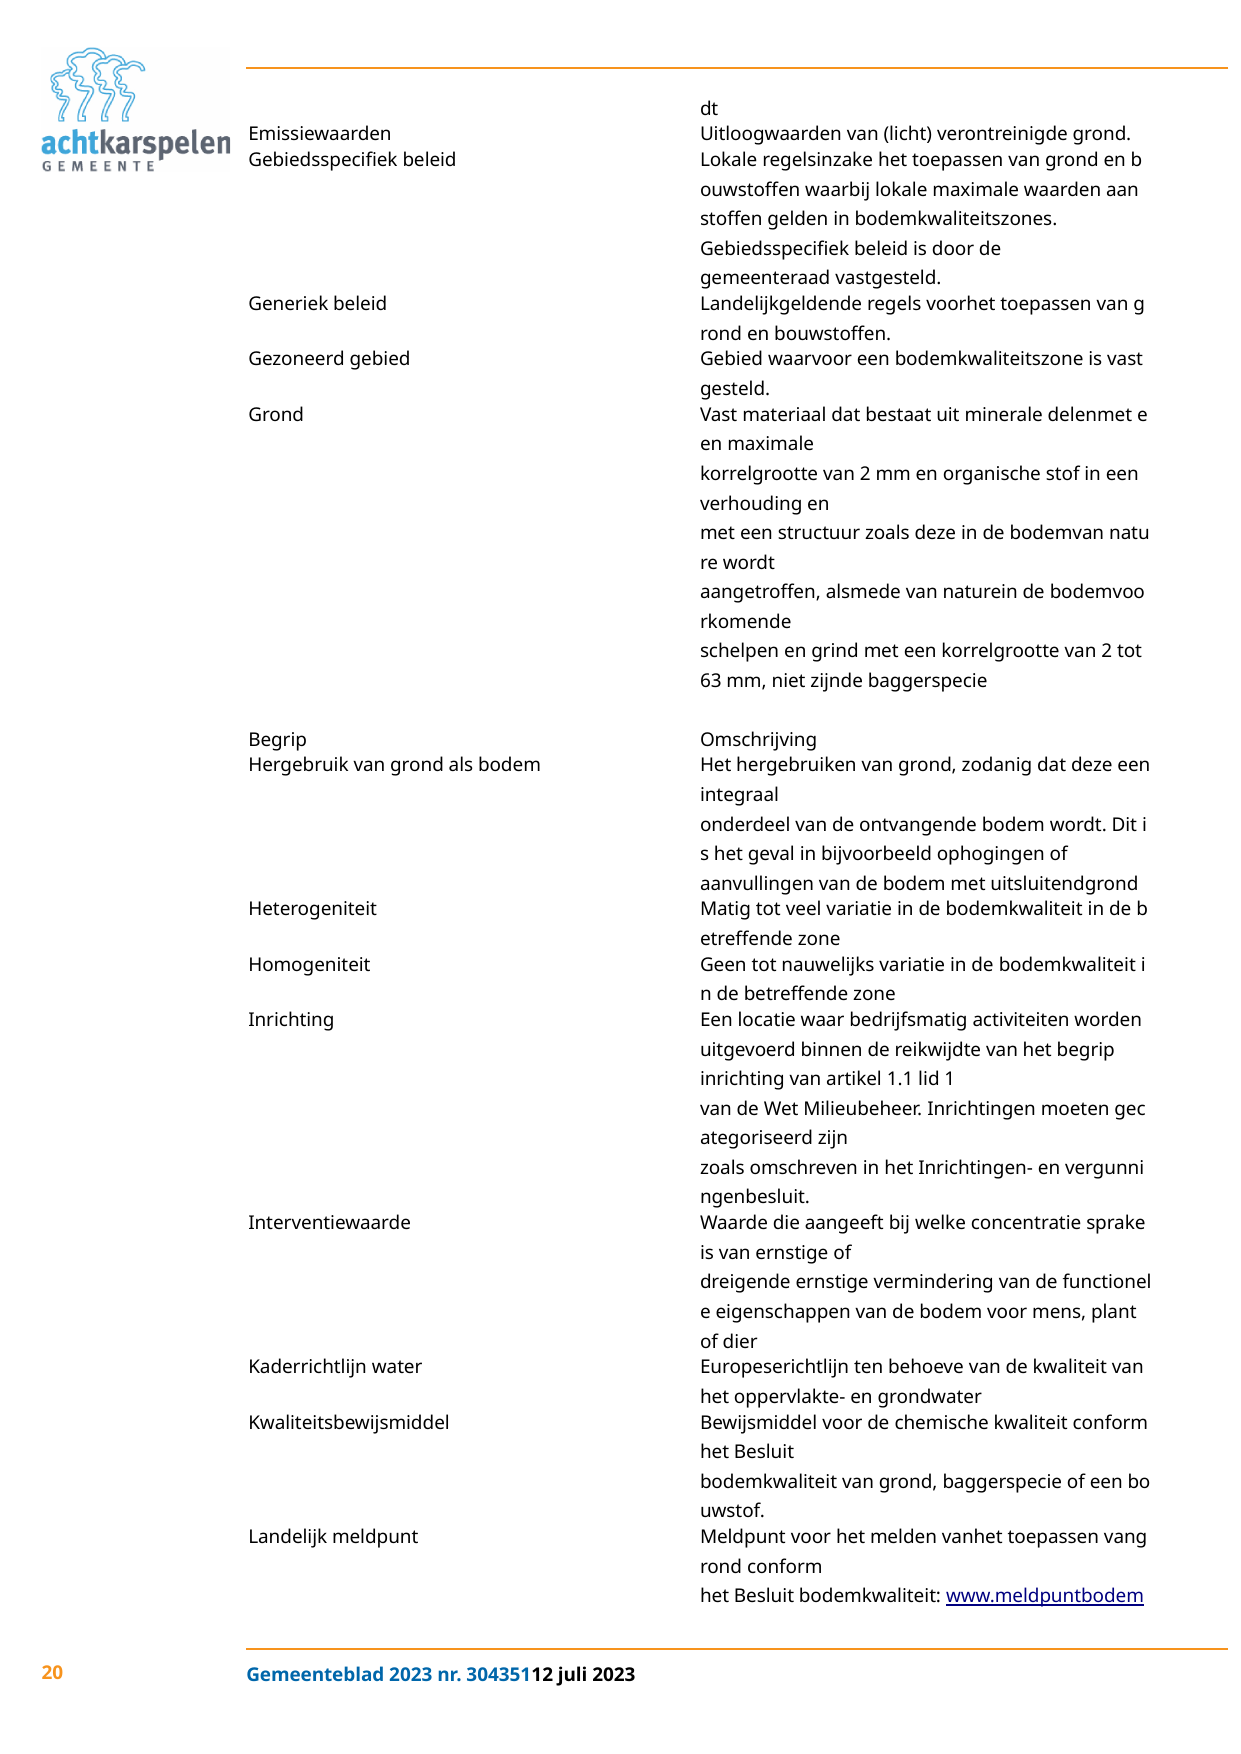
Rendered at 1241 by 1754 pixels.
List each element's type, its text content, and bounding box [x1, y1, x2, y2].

table_cell Het hergebruiken van grond, zodanig dat deze een integraal onderdeel van de ontvangende bodem wordt. Dit is het geval in bijvoorbeeld ophogingen of aanvullingen van de bodem met uitsluitendgrond [700, 752, 1152, 896]
table_cell Matig tot veel variatie in de bodemkwaliteit in de betreffende zone [700, 896, 1152, 951]
table_cell Gebiedsspecifiek beleid [248, 146, 700, 290]
table_header Begrip [248, 726, 700, 752]
table_cell Kaderrichtlijn water [248, 1354, 700, 1409]
table_cell Homogeniteit [248, 951, 700, 1006]
table_cell Heterogeniteit [248, 896, 700, 951]
table_cell [248, 95, 700, 121]
table_cell Geen tot nauwelijks variatie in de bodemkwaliteit in de betreffende zone [700, 951, 1152, 1006]
table_cell Hergebruik van grond als bodem [248, 752, 700, 896]
table_cell Landelijkgeldende regels voorhet toepassen van grond en bouwstoffen. [700, 290, 1152, 346]
table_cell Waarde die aangeeft bij welke concentratie sprake is van ernstige of dreigende ernstige vermindering van de functionele eigenschappen van de bodem voor mens, plant of dier [700, 1210, 1152, 1353]
table_cell Grond [248, 401, 700, 693]
table_cell Landelijk meldpunt [248, 1523, 700, 1608]
table_cell Kwaliteitsbewijsmiddel [248, 1409, 700, 1523]
table_cell Interventiewaarde [248, 1210, 700, 1353]
table_cell dt [700, 95, 1152, 121]
table_cell Generiek beleid [248, 290, 700, 346]
table_header Omschrijving [700, 726, 1152, 752]
table_cell Een locatie waar bedrijfsmatig activiteiten worden uitgevoerd binnen de reikwijdte van het begrip inrichting van artikel 1.1 lid 1 van de Wet Milieubeheer. Inrichtingen moeten gecategoriseerd zijn zoals omschreven in het Inrichtingen- en vergunningenbesluit. [700, 1006, 1152, 1209]
table_cell Europeserichtlijn ten behoeve van de kwaliteit van het oppervlakte- en grondwater [700, 1354, 1152, 1409]
table_cell Emissiewaarden [248, 121, 700, 146]
table_cell Uitloogwaarden van (licht) verontreinigde grond. [700, 121, 1152, 146]
table_cell Vast materiaal dat bestaat uit minerale delenmet een maximale korrelgrootte van 2 mm en organische stof in een verhouding en met een structuur zoals deze in de bodemvan nature wordt aangetroffen, alsmede van naturein de bodemvoorkomende schelpen en grind met een korrelgrootte van 2 tot 63 mm, niet zijnde baggerspecie [700, 401, 1152, 693]
table_cell Bewijsmiddel voor de chemische kwaliteit conform het Besluit bodemkwaliteit van grond, baggerspecie of een bouwstof. [700, 1409, 1152, 1523]
table_cell Gebied waarvoor een bodemkwaliteitszone is vastgesteld. [700, 346, 1152, 401]
picture [41, 47, 231, 172]
table_cell Inrichting [248, 1006, 700, 1209]
table_cell Meldpunt voor het melden vanhet toepassen vangrond conform het Besluit bodemkwaliteit: www.meldpuntbodem [700, 1523, 1152, 1608]
table_cell Lokale regelsinzake het toepassen van grond en bouwstoffen waarbij lokale maximale waarden aan stoffen gelden in bodemkwaliteitszones. Gebiedsspecifiek beleid is door de gemeenteraad vastgesteld. [700, 146, 1152, 290]
table_cell Gezoneerd gebied [248, 346, 700, 401]
